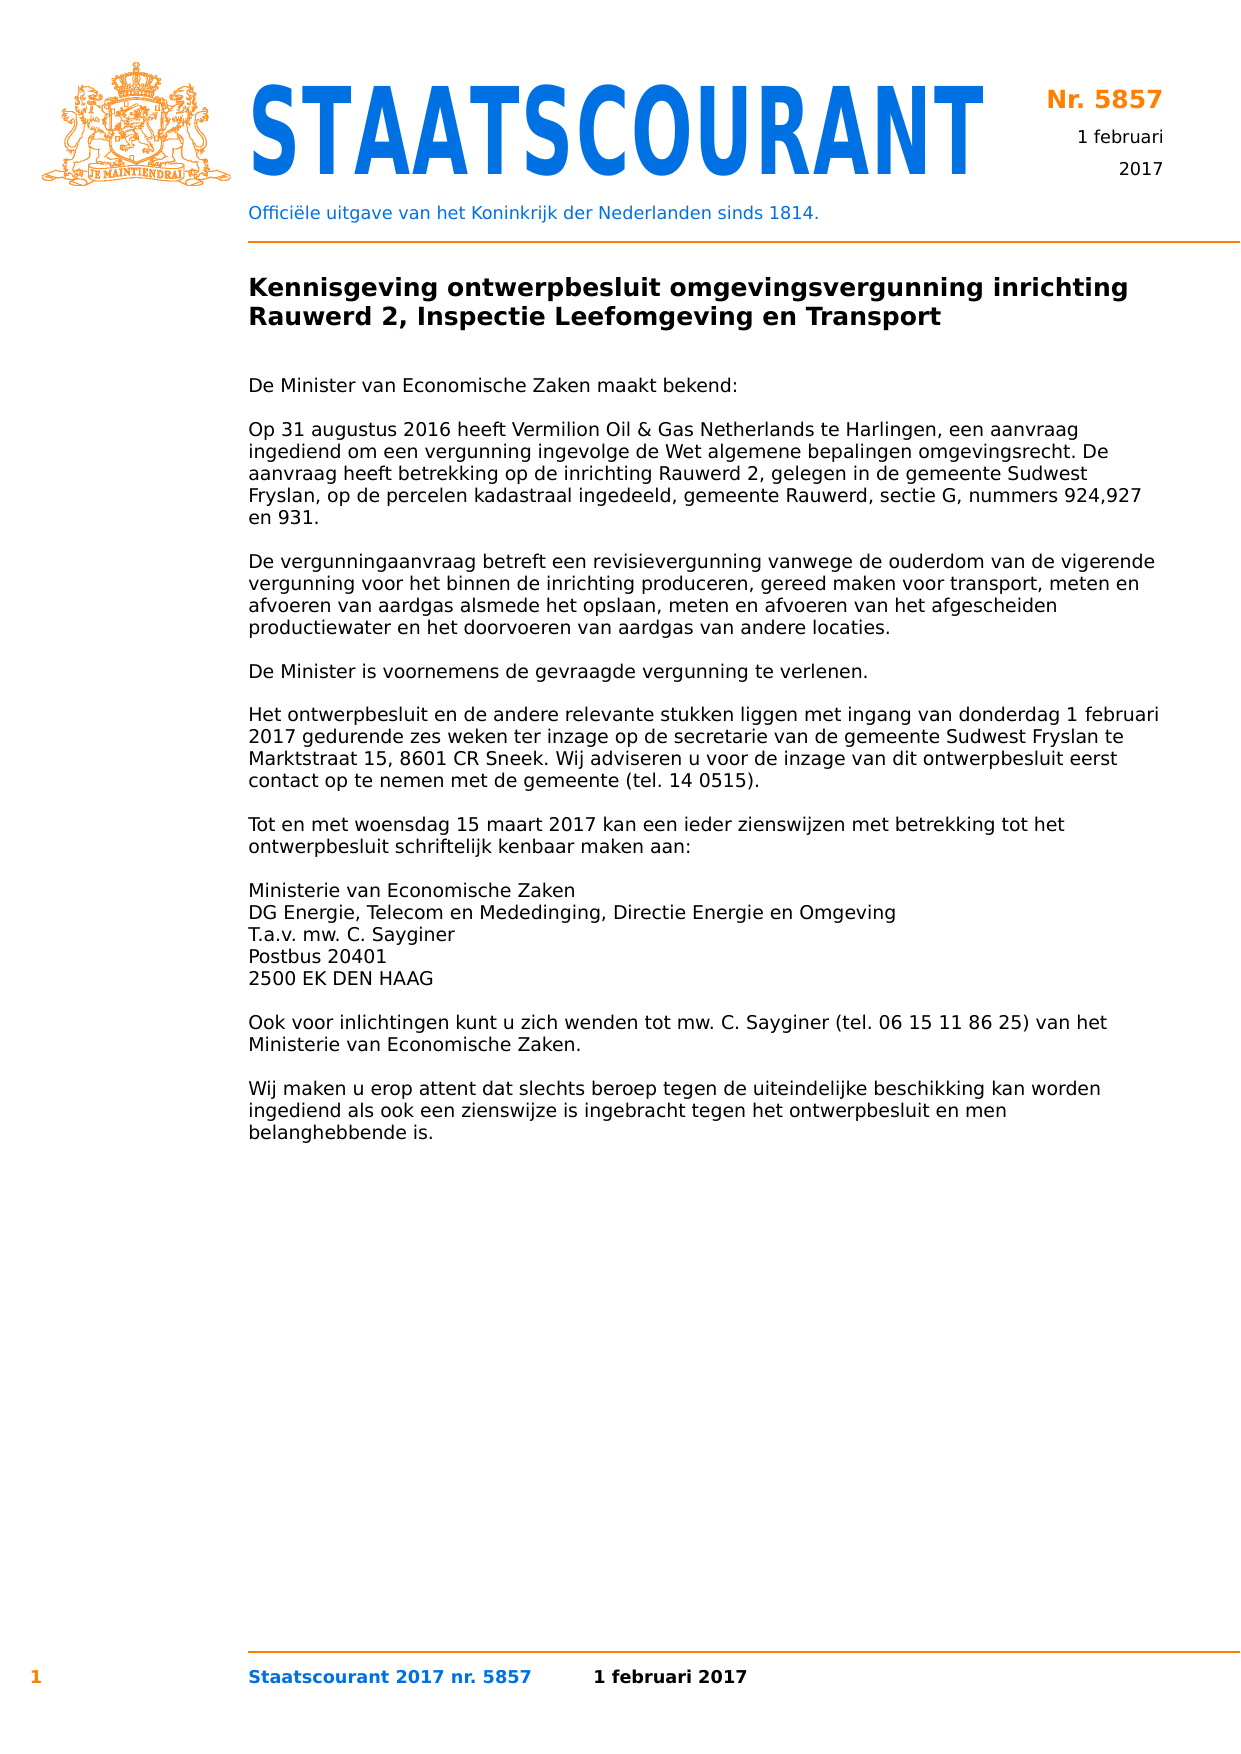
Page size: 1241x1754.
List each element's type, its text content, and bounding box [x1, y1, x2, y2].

subtitle Kennisgeving ontwerpbesluit omgevingsvergunning inrichting Rauwerd 2, Inspectie Leefomgeving en Transport [248, 273, 1163, 331]
text DG Energie, Telecom en Mededinging, Directie Energie en Omgeving [248, 902, 1163, 924]
text Ook voor inlichtingen kunt u zich wenden tot mw. C. Sayginer (tel. 06 15 11 86 25) van het Ministerie van Economische Zaken. [248, 1012, 1163, 1056]
text De Minister van Economische Zaken maakt bekend: [248, 375, 1163, 397]
text Het ontwerpbesluit en de andere relevante stukken liggen met ingang van donderdag 1 februari 2017 gedurende zes weken ter inzage op de secretarie van de gemeente Sudwest Fryslan te Marktstraat 15, 8601 CR Sneek. Wij adviseren u voor de inzage van dit ontwerpbesluit eerst contact op te nemen met de gemeente (tel. 14 0515). [248, 704, 1163, 792]
text Op 31 augustus 2016 heeft Vermilion Oil & Gas Netherlands te Harlingen, een aanvraag ingediend om een vergunning ingevolge de Wet algemene bepalingen omgevingsrecht. De aanvraag heeft betrekking op de inrichting Rauwerd 2, gelegen in de gemeente Sudwest Fryslan, op de percelen kadastraal ingedeeld, gemeente Rauwerd, sectie G, nummers 924,927 en 931. [248, 419, 1163, 529]
text Tot en met woensdag 15 maart 2017 kan een ieder zienswijzen met betrekking tot het ontwerpbesluit schriftelijk kenbaar maken aan: [248, 814, 1163, 858]
table_cell 2017 [998, 153, 1240, 203]
table_cell 1 februari [998, 121, 1240, 153]
picture [41, 62, 231, 186]
table_header STAATSCOURANT [248, 62, 998, 203]
text De vergunningaanvraag betreft een revisievergunning vanwege de ouderdom van de vigerende vergunning voor het binnen de inrichting produceren, gereed maken voor transport, meten en afvoeren van aardgas alsmede het opslaan, meten en afvoeren van het afgescheiden productiewater en het doorvoeren van aardgas van andere locaties. [248, 551, 1163, 639]
text T.a.v. mw. C. Sayginer [248, 924, 1163, 946]
text Ministerie van Economische Zaken [248, 880, 1163, 902]
text 2500 EK DEN HAAG [248, 968, 1163, 990]
text De Minister is voornemens de gevraagde vergunning te verlenen. [248, 661, 1163, 682]
table_header Nr. 5857 [998, 62, 1240, 121]
text Postbus 20401 [248, 946, 1163, 968]
table_header [25, 62, 248, 241]
text Wij maken u erop attent dat slechts beroep tegen de uiteindelijke beschikking kan worden ingediend als ook een zienswijze is ingebracht tegen het ontwerpbesluit en men belanghebbende is. [248, 1078, 1163, 1143]
table_cell Officiële uitgave van het Koninkrijk der Nederlanden sinds 1814. [248, 203, 1240, 241]
